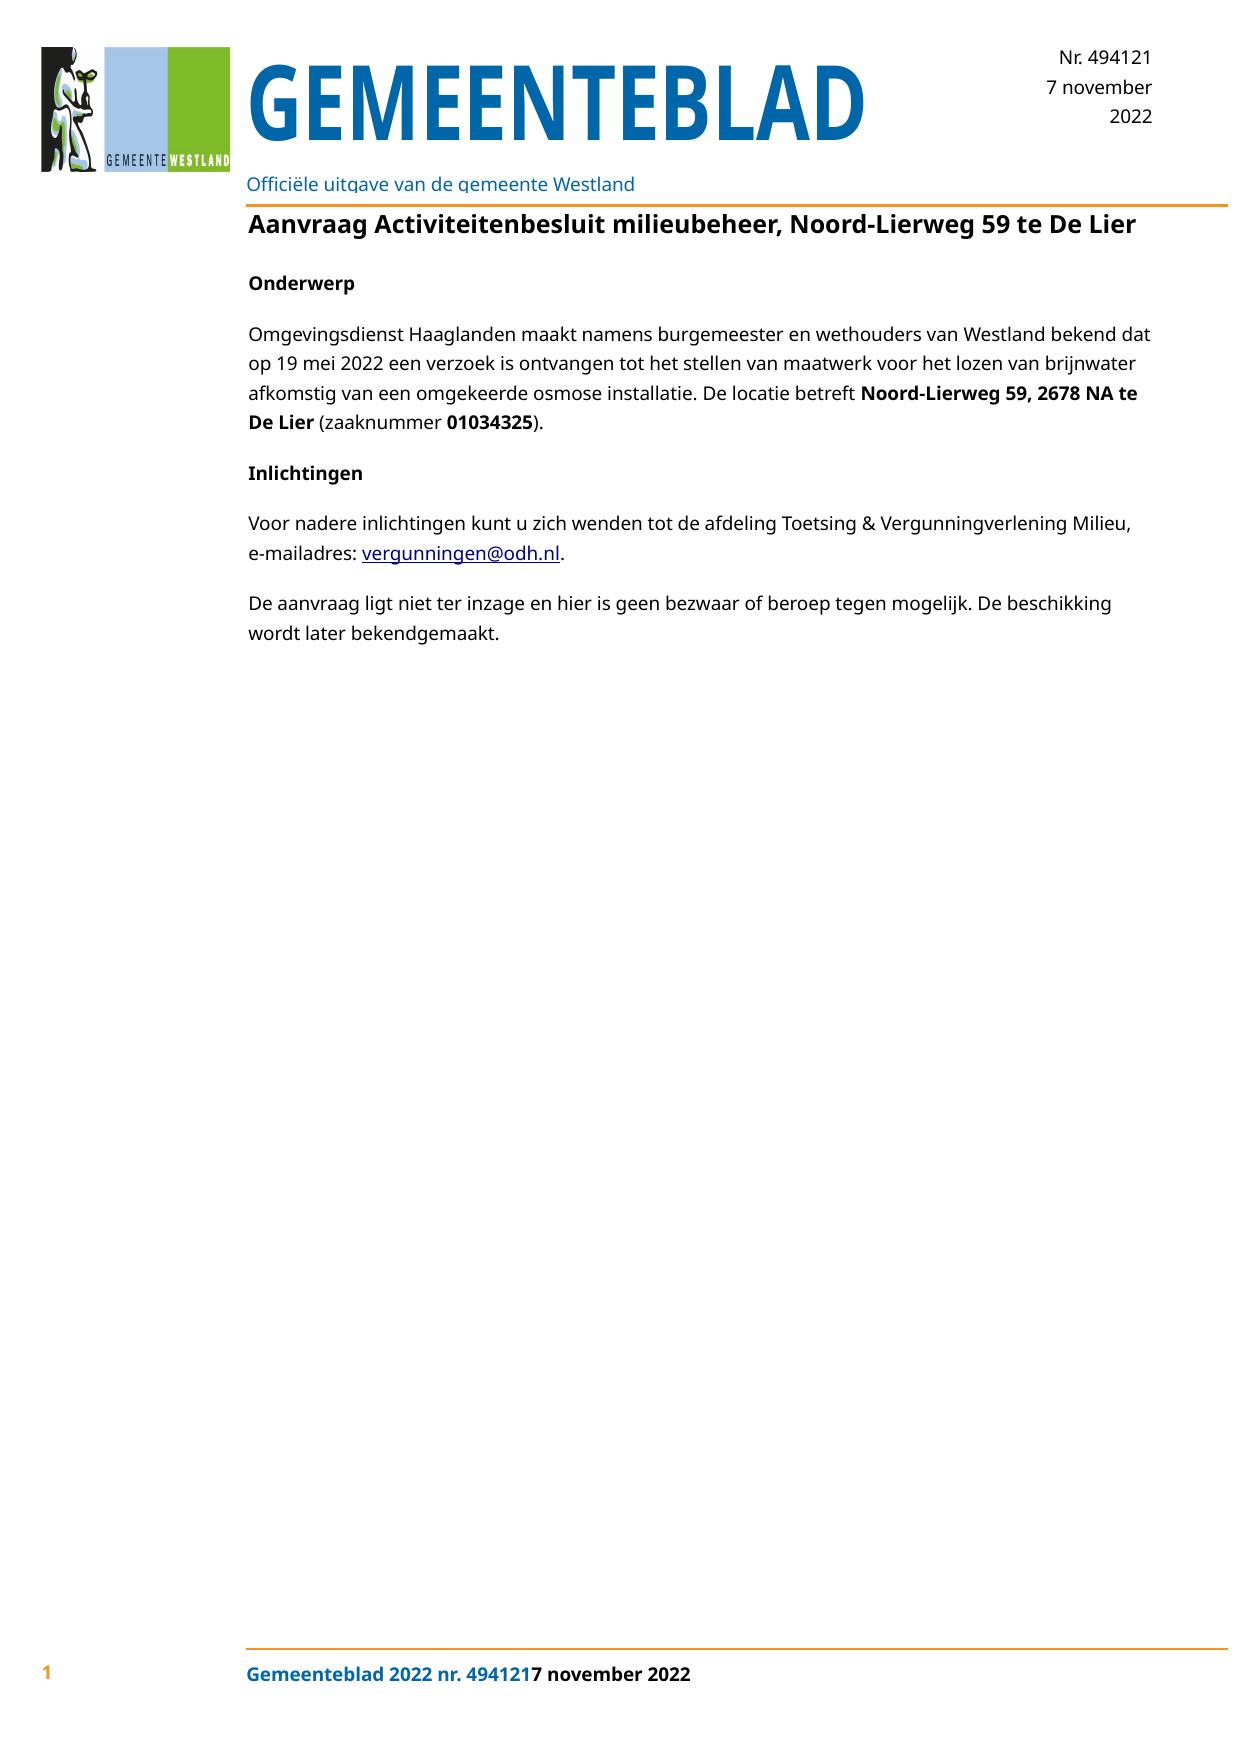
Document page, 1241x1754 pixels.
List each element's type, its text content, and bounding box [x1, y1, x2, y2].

text Aanvraag Activiteitenbesluit milieubeheer, Noord-Lierweg 59 te De Lier [248, 207, 1152, 241]
text Onderwerp [248, 270, 1152, 296]
text De aanvraag ligt niet ter inzage en hier is geen bezwaar of beroep tegen mogelijk. De beschikking wordt later bekendgemaakt. [248, 590, 1152, 646]
text Voor nadere inlichtingen kunt u zich wenden tot de afdeling Toetsing & Vergunningverlening Milieu, e-mailadres: vergunningen@odh.nl. [248, 510, 1152, 566]
text Omgevingsdienst Haaglanden maakt namens burgemeester en wethouders van Westland bekend dat op 19 mei 2022 een verzoek is ontvangen tot het stellen van maatwerk voor het lozen van brijnwater afkomstig van een omgekeerde osmose installatie. De locatie betreft Noord-Lierweg 59, 2678 NA te De Lier (zaaknummer 01034325). [248, 321, 1152, 435]
text Inlichtingen [248, 460, 1152, 486]
picture [41, 47, 231, 172]
